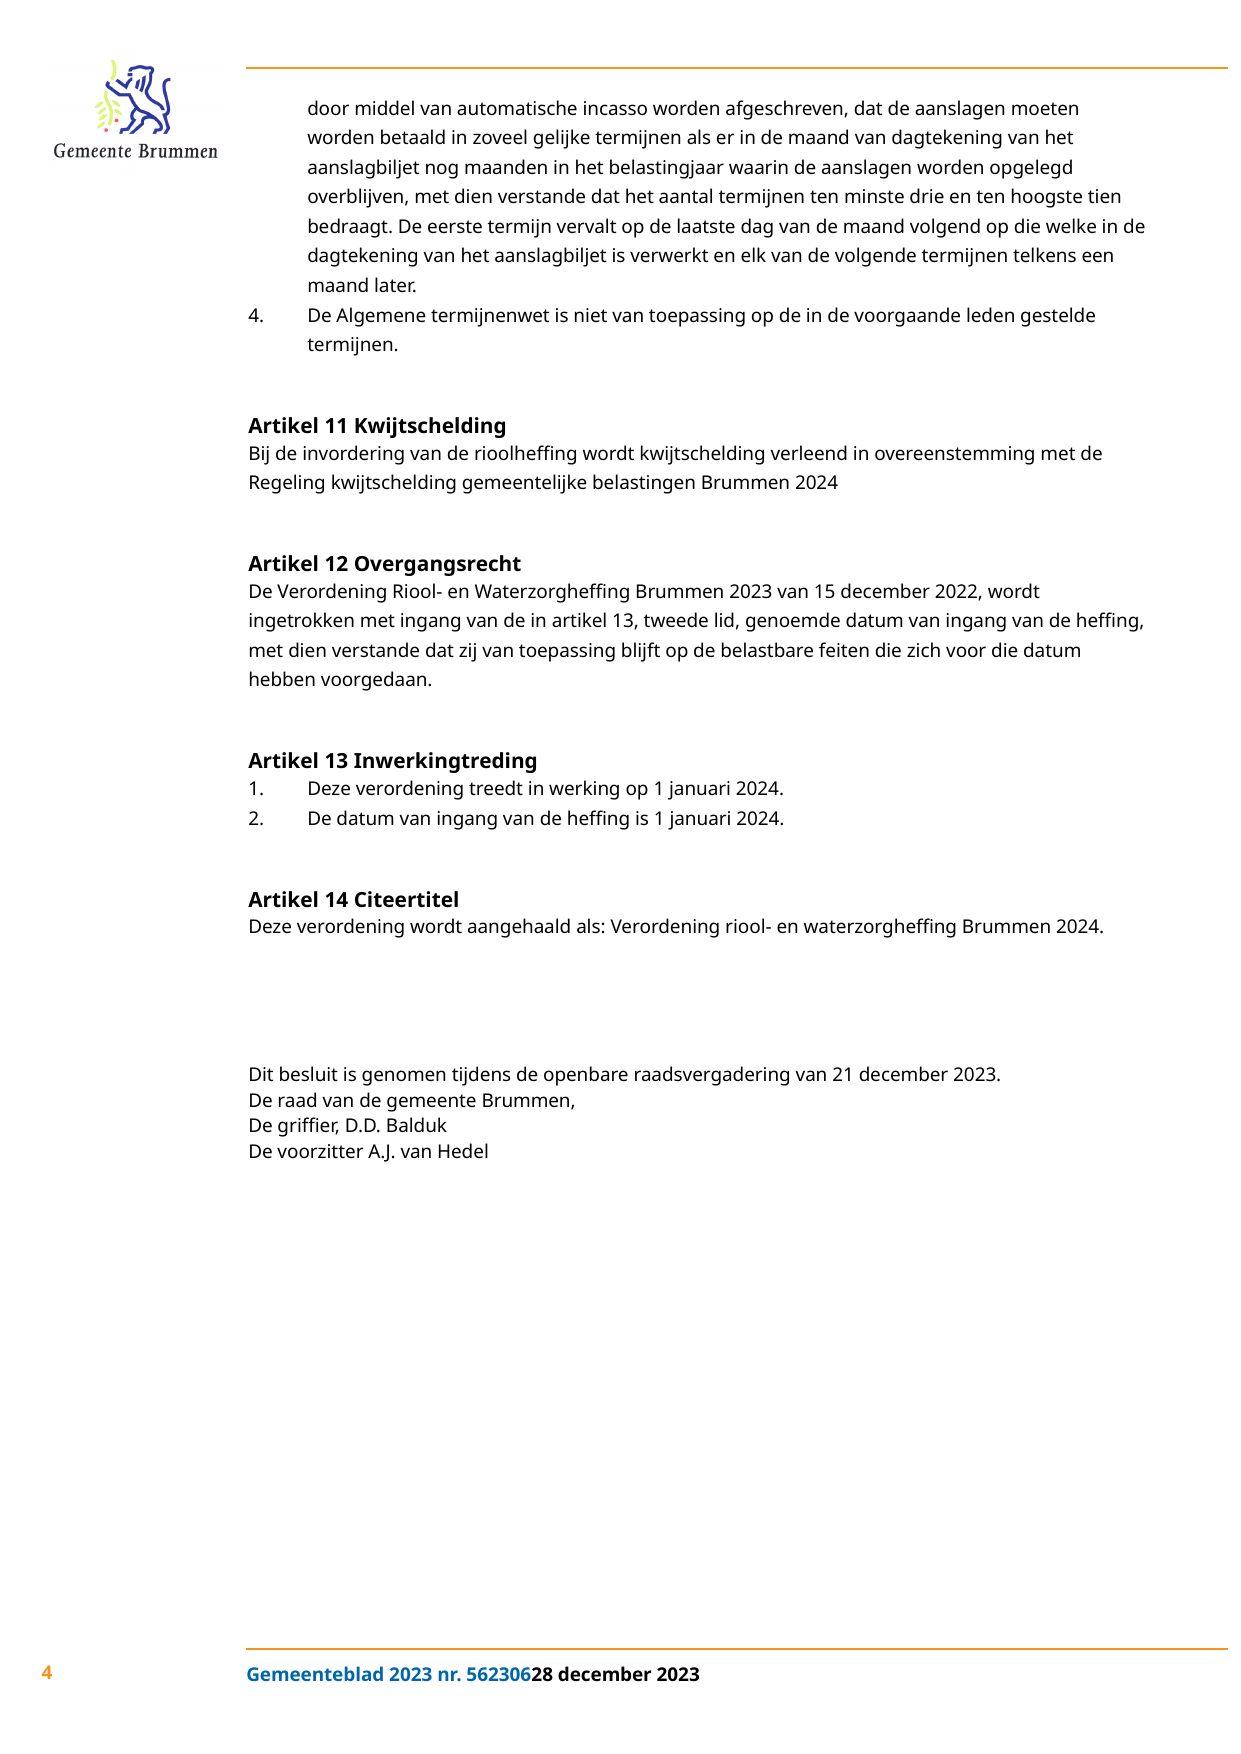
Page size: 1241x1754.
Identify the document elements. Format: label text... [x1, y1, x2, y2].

list De Algemene termijnenwet is niet van toepassing op de in de voorgaande leden gestelde termijnen. [248, 302, 1152, 357]
text Bij de invordering van de rioolheffing wordt kwijtschelding verleend in overeenstemming met de Regeling kwijtschelding gemeentelijke belastingen Brummen 2024 [248, 440, 1152, 495]
text De Verordening Riool- en Waterzorgheffing Brummen 2023 van 15 december 2022, wordt ingetrokken met ingang van de in artikel 13, tweede lid, genoemde datum van ingang van de heffing, met dien verstande dat zij van toepassing blijft op de belastbare feiten die zich voor die datum hebben voorgedaan. [248, 578, 1152, 692]
text Artikel 12 Overgangsrecht [248, 549, 1152, 578]
list De datum van ingang van de heffing is 1 januari 2024. [248, 805, 1152, 830]
text De voorzitter A.J. van Hedel [248, 1138, 1152, 1164]
text Artikel 14 Citeertitel [248, 885, 1152, 913]
list Deze verordening treedt in werking op 1 januari 2024. [248, 775, 1152, 801]
text Dit besluit is genomen tijdens de openbare raadsvergadering van 21 december 2023. [248, 1061, 1152, 1087]
text Deze verordening wordt aangehaald als: Verordening riool- en waterzorgheffing Brummen 2024. [248, 913, 1152, 939]
list door middel van automatische incasso worden afgeschreven, dat de aanslagen moeten worden betaald in zoveel gelijke termijnen als er in de maand van dagtekening van het aanslagbiljet nog maanden in het belastingjaar waarin de aanslagen worden opgelegd overblijven, met dien verstande dat het aantal termijnen ten minste drie en ten hoogste tien bedraagt. De eerste termijn vervalt op de laatste dag van de maand volgend op die welke in de dagtekening van het aanslagbiljet is verwerkt en elk van de volgende termijnen telkens een maand later. [248, 95, 1152, 298]
picture [41, 47, 231, 172]
text Artikel 13 Inwerkingtreding [248, 747, 1152, 775]
text De raad van de gemeente Brummen, [248, 1087, 1152, 1112]
text De griffier, D.D. Balduk [248, 1112, 1152, 1138]
text Artikel 11 Kwijtschelding [248, 411, 1152, 440]
